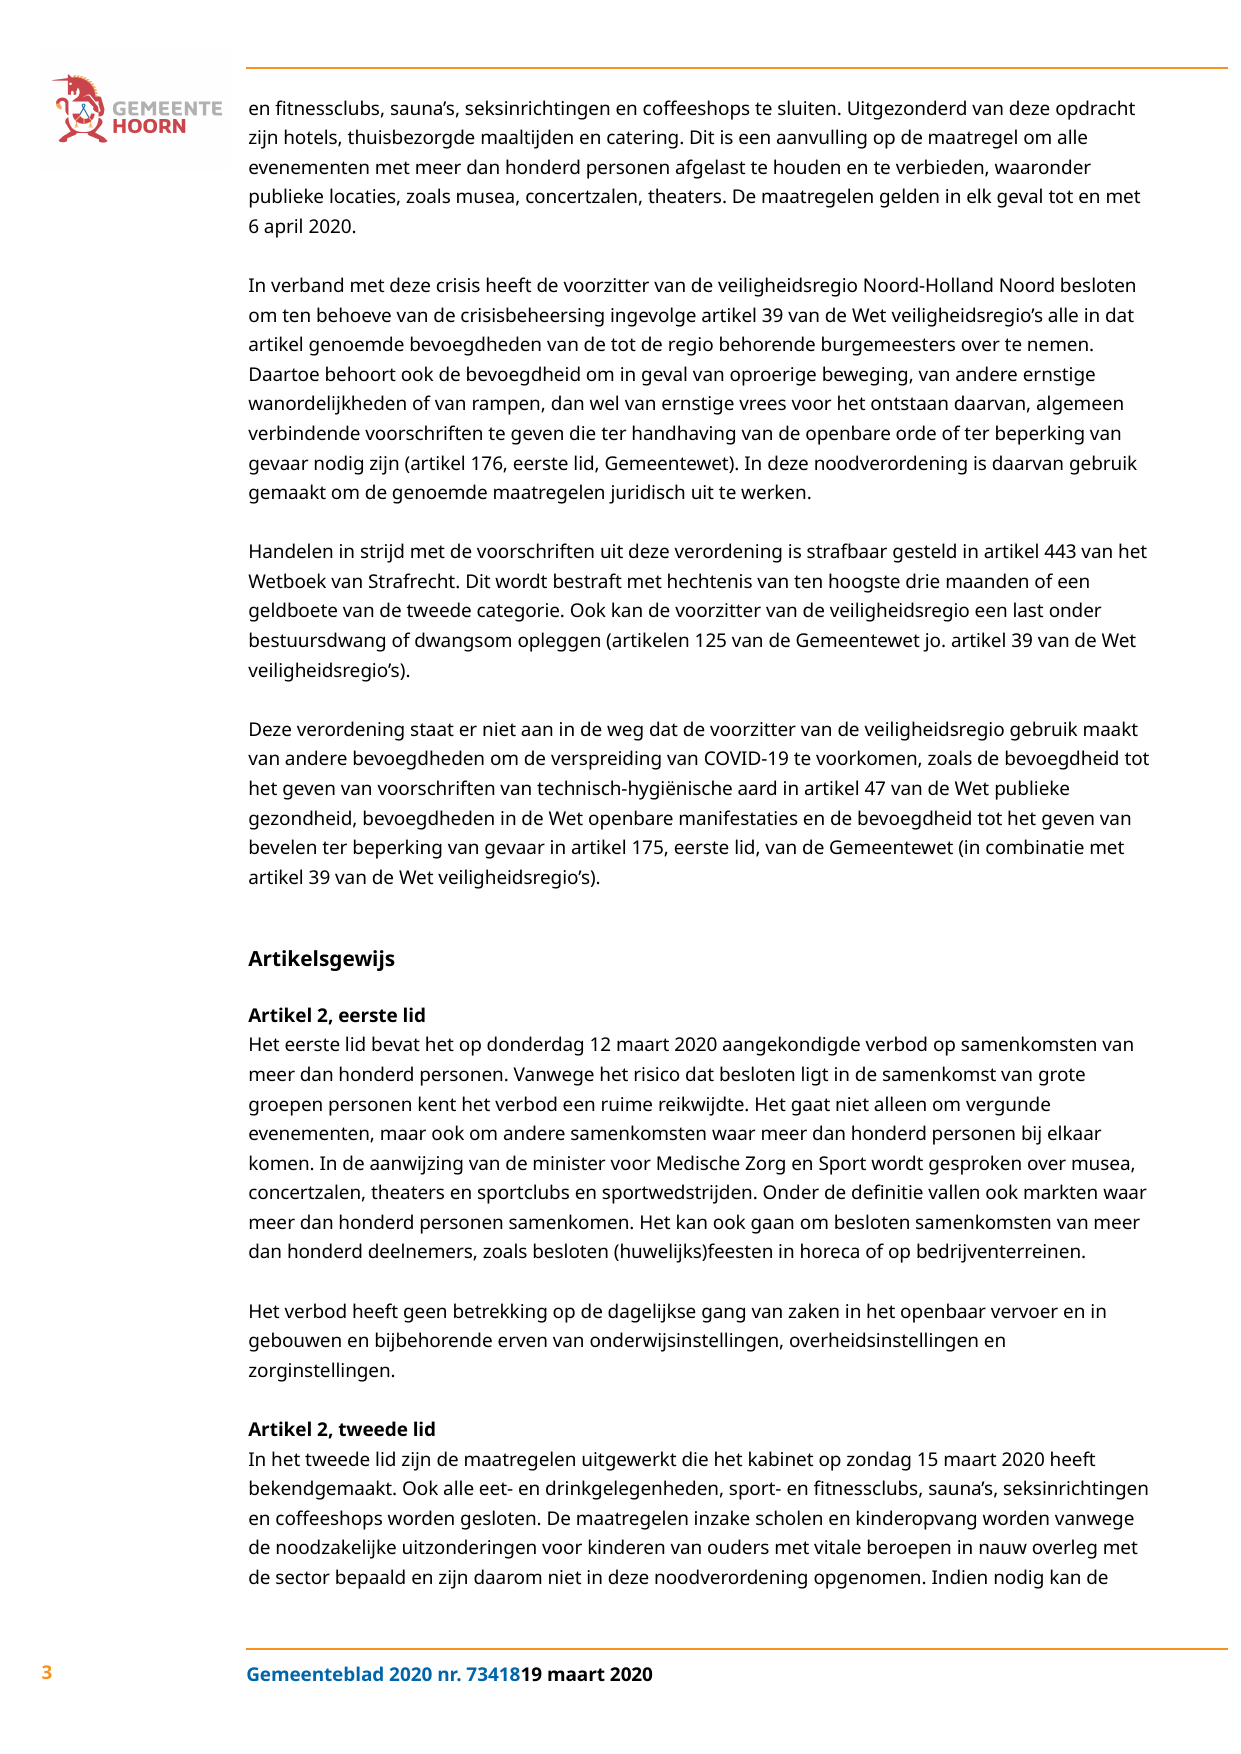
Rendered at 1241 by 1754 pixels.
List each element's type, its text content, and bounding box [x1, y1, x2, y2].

text Deze verordening staat er niet aan in de weg dat de voorzitter van de veiligheidsregio gebruik maakt van andere bevoegdheden om de verspreiding van COVID-19 te voorkomen, zoals de bevoegdheid tot het geven van voorschriften van technisch-hygiënische aard in artikel 47 van de Wet publieke gezondheid, bevoegdheden in de Wet openbare manifestaties en de bevoegdheid tot het geven van bevelen ter beperking van gevaar in artikel 175, eerste lid, van de Gemeentewet (in combinatie met artikel 39 van de Wet veiligheidsregio’s). [248, 716, 1152, 890]
picture [41, 47, 231, 172]
text Het verbod heeft geen betrekking op de dagelijkse gang van zaken in het openbaar vervoer en in gebouwen en bijbehorende erven van onderwijsinstellingen, overheidsinstellingen en zorginstellingen. [248, 1298, 1152, 1383]
text Artikelsgewijs [248, 944, 1152, 972]
text Artikel 2, tweede lid [248, 1416, 1152, 1442]
text en fitnessclubs, sauna’s, seksinrichtingen en coffeeshops te sluiten. Uitgezonderd van deze opdracht zijn hotels, thuisbezorgde maaltijden en catering. Dit is een aanvulling op de maatregel om alle evenementen met meer dan honderd personen afgelast te houden en te verbieden, waaronder publieke locaties, zoals musea, concertzalen, theaters. De maatregelen gelden in elk geval tot en met 6 april 2020. [248, 95, 1152, 239]
text Het eerste lid bevat het op donderdag 12 maart 2020 aangekondigde verbod op samenkomsten van meer dan honderd personen. Vanwege het risico dat besloten ligt in de samenkomst van grote groepen personen kent het verbod een ruime reikwijdte. Het gaat niet alleen om vergunde evenementen, maar ook om andere samenkomsten waar meer dan honderd personen bij elkaar komen. In de aanwijzing van de minister voor Medische Zorg en Sport wordt gesproken over musea, concertzalen, theaters en sportclubs en sportwedstrijden. Onder de definitie vallen ook markten waar meer dan honderd personen samenkomen. Het kan ook gaan om besloten samenkomsten van meer dan honderd deelnemers, zoals besloten (huwelijks)feesten in horeca of op bedrijventerreinen. [248, 1032, 1152, 1264]
text Handelen in strijd met de voorschriften uit deze verordening is strafbaar gesteld in artikel 443 van het Wetboek van Strafrecht. Dit wordt bestraft met hechtenis van ten hoogste drie maanden of een geldboete van de tweede categorie. Ook kan de voorzitter van de veiligheidsregio een last onder bestuursdwang of dwangsom opleggen (artikelen 125 van de Gemeentewet jo. artikel 39 van de Wet veiligheidsregio’s). [248, 538, 1152, 683]
text Artikel 2, eerste lid [248, 1002, 1152, 1028]
text In verband met deze crisis heeft de voorzitter van de veiligheidsregio Noord-Holland Noord besloten om ten behoeve van de crisisbeheersing ingevolge artikel 39 van de Wet veiligheidsregio’s alle in dat artikel genoemde bevoegdheden van de tot de regio behorende burgemeesters over te nemen. Daartoe behoort ook de bevoegdheid om in geval van oproerige beweging, van andere ernstige wanordelijkheden of van rampen, dan wel van ernstige vrees voor het ontstaan daarvan, algemeen verbindende voorschriften te geven die ter handhaving van de openbare orde of ter beperking van gevaar nodig zijn (artikel 176, eerste lid, Gemeentewet). In deze noodverordening is daarvan gebruik gemaakt om de genoemde maatregelen juridisch uit te werken. [248, 272, 1152, 505]
text In het tweede lid zijn de maatregelen uitgewerkt die het kabinet op zondag 15 maart 2020 heeft bekendgemaakt. Ook alle eet- en drinkgelegenheden, sport- en fitnessclubs, sauna’s, seksinrichtingen en coffeeshops worden gesloten. De maatregelen inzake scholen en kinderopvang worden vanwege de noodzakelijke uitzonderingen voor kinderen van ouders met vitale beroepen in nauw overleg met de sector bepaald en zijn daarom niet in deze noodverordening opgenomen. Indien nodig kan de [248, 1446, 1152, 1590]
